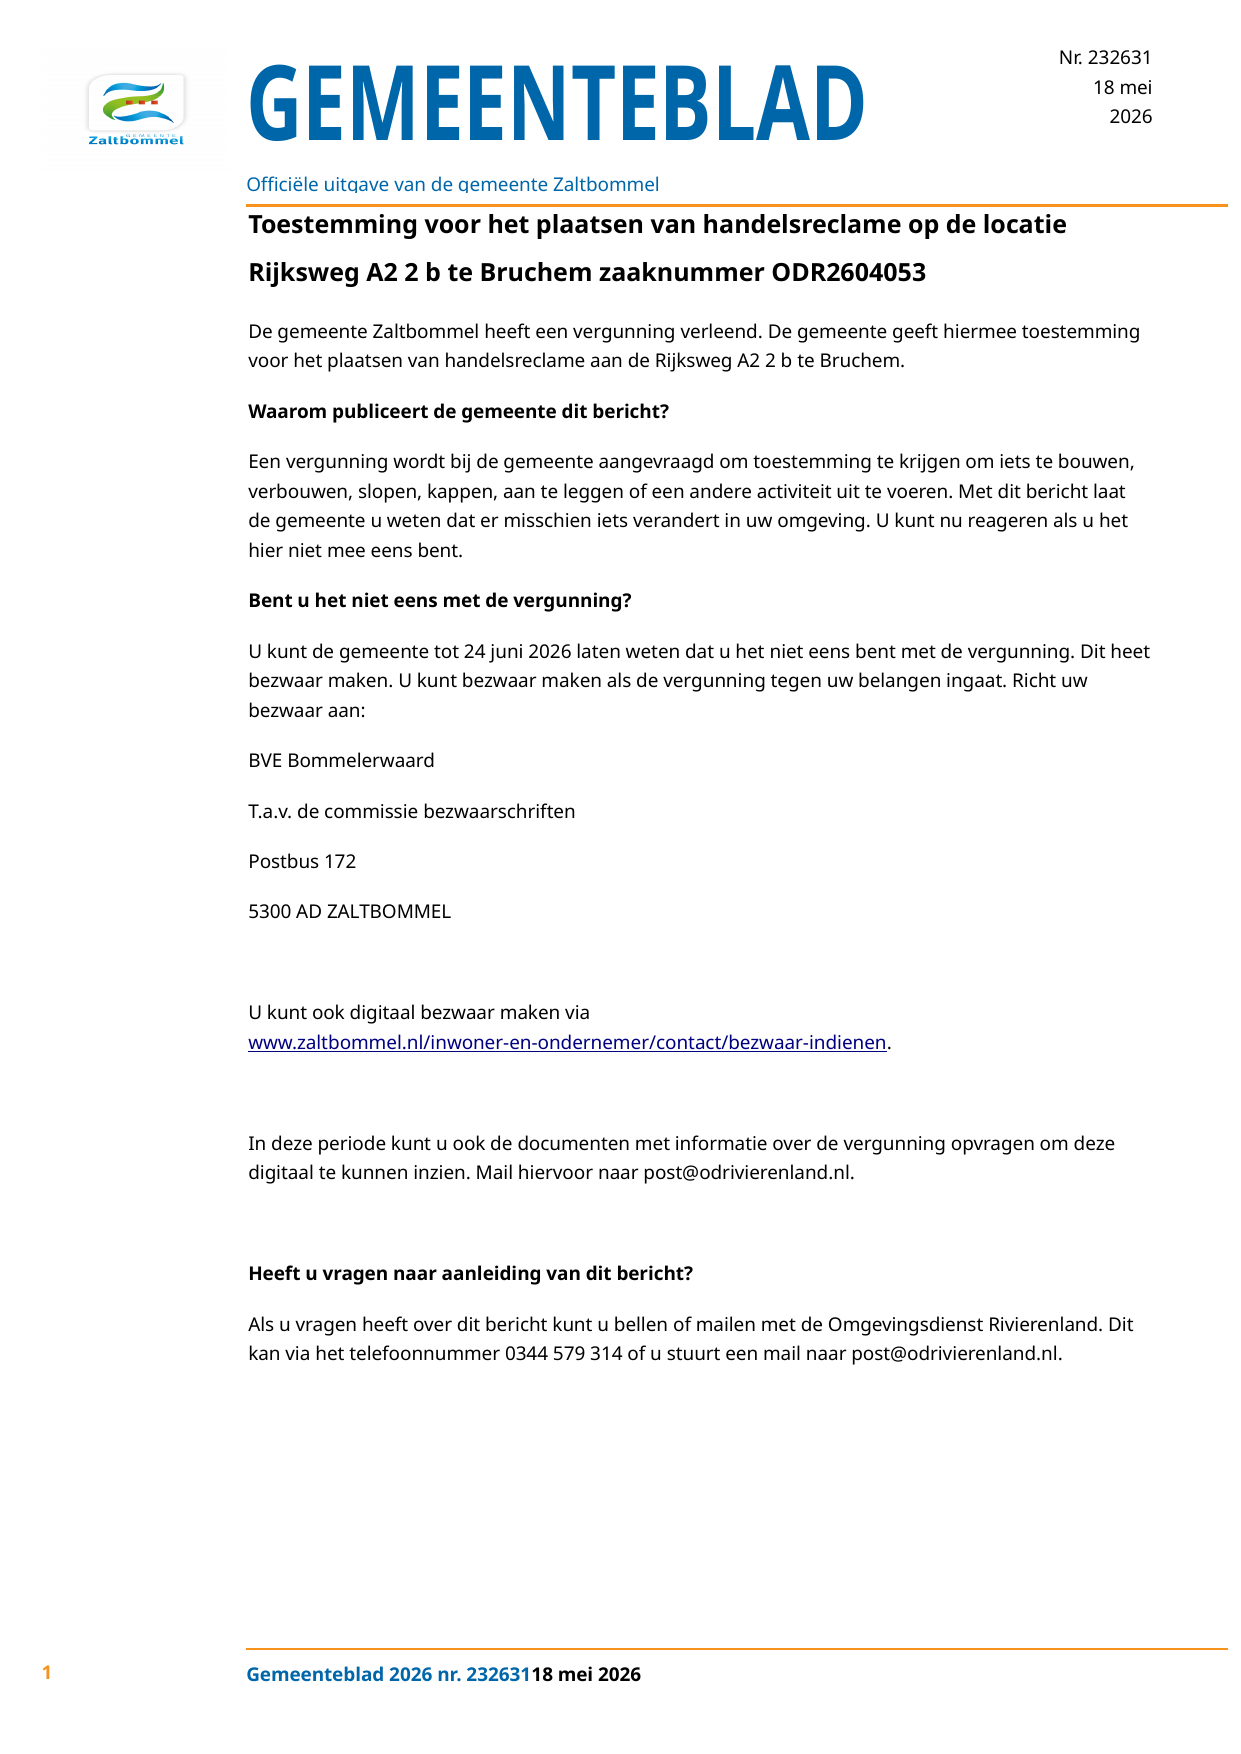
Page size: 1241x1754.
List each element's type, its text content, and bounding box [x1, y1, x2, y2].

picture [41, 47, 231, 172]
text Toestemming voor het plaatsen van handelsreclame op de locatie Rijksweg A2 2 b te Bruchem zaaknummer ODR2604053 [248, 207, 1152, 288]
text Als u vragen heeft over dit bericht kunt u bellen of mailen met de Omgevingsdienst Rivierenland. Dit kan via het telefoonnummer 0344 579 314 of u stuurt een mail naar post@odrivierenland.nl. [248, 1311, 1152, 1366]
text T.a.v. de commissie bezwaarschriften [248, 798, 1152, 824]
text Bent u het niet eens met de vergunning? [248, 587, 1152, 613]
text BVE Bommelerwaard [248, 747, 1152, 773]
text U kunt de gemeente tot 24 juni 2026 laten weten dat u het niet eens bent met de vergunning. Dit heet bezwaar maken. U kunt bezwaar maken als de vergunning tegen uw belangen ingaat. Richt uw bezwaar aan: [248, 638, 1152, 723]
text Postbus 172 [248, 848, 1152, 874]
text U kunt ook digitaal bezwaar maken via www.zaltbommel.nl/inwoner-en-ondernemer/contact/bezwaar-indienen. [248, 999, 1152, 1055]
text Waarom publiceert de gemeente dit bericht? [248, 398, 1152, 424]
text 5300 AD ZALTBOMMEL [248, 899, 1152, 924]
text Een vergunning wordt bij de gemeente aangevraagd om toestemming te krijgen om iets te bouwen, verbouwen, slopen, kappen, aan te leggen of een andere activiteit uit te voeren. Met dit bericht laat de gemeente u weten dat er misschien iets verandert in uw omgeving. U kunt nu reageren als u het hier niet mee eens bent. [248, 448, 1152, 563]
text Heeft u vragen naar aanleiding van dit bericht? [248, 1260, 1152, 1286]
text In deze periode kunt u ook de documenten met informatie over de vergunning opvragen om deze digitaal te kunnen inzien. Mail hiervoor naar post@odrivierenland.nl. [248, 1130, 1152, 1185]
text De gemeente Zaltbommel heeft een vergunning verleend. De gemeente geeft hiermee toestemming voor het plaatsen van handelsreclame aan de Rijksweg A2 2 b te Bruchem. [248, 318, 1152, 373]
